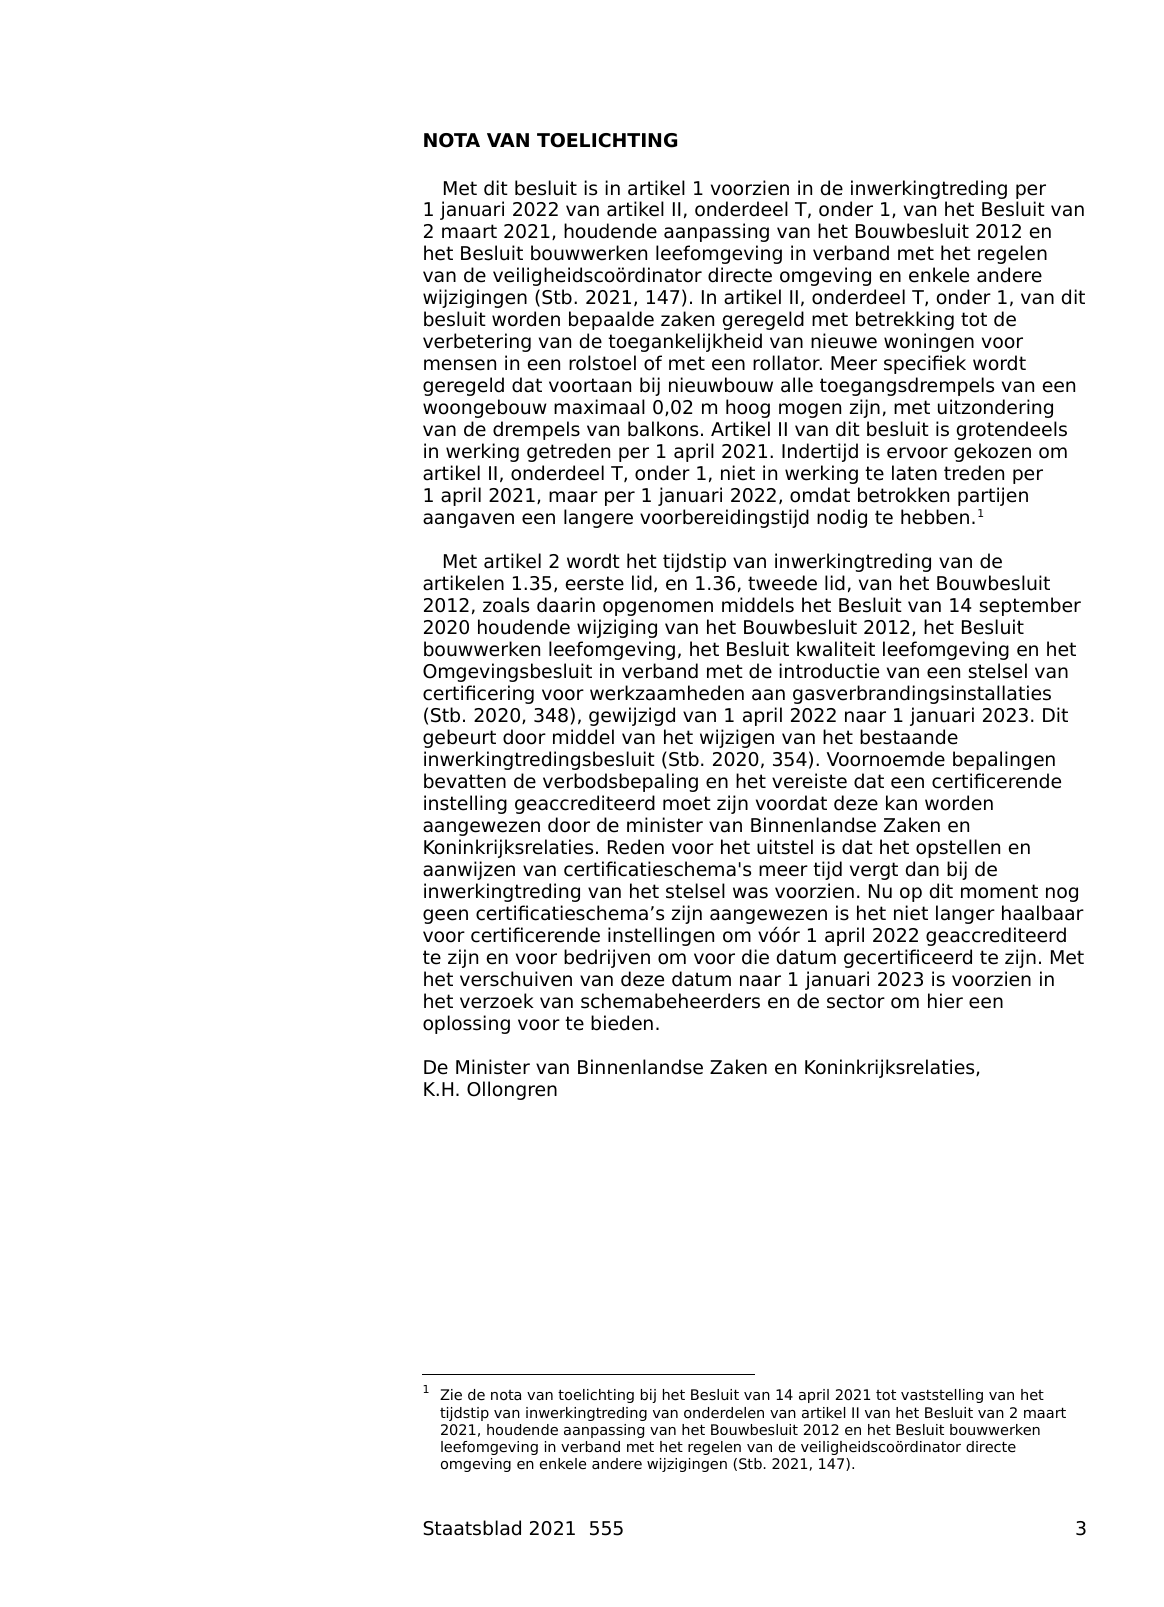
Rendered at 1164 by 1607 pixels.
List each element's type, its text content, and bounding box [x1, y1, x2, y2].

subtitle NOTA VAN TOELICHTING [422, 130, 1087, 152]
text Met dit besluit is in artikel 1 voorzien in de inwerkingtreding per 1 januari 2022 van artikel II, onderdeel T, onder 1, van het Besluit van 2 maart 2021, houdende aanpassing van het Bouwbesluit 2012 en het Besluit bouwwerken leefomgeving in verband met het regelen van de veiligheidscoördinator directe omgeving en enkele andere wijzigingen (Stb. 2021, 147). In artikel II, onderdeel T, onder 1, van dit besluit worden bepaalde zaken geregeld met betrekking tot de verbetering van de toegankelijkheid van nieuwe woningen voor mensen in een rolstoel of met een rollator. Meer specifiek wordt geregeld dat voortaan bij nieuwbouw alle toegangsdrempels van een woongebouw maximaal 0,02 m hoog mogen zijn, met uitzondering van de drempels van balkons. Artikel II van dit besluit is grotendeels in werking getreden per 1 april 2021. Indertijd is ervoor gekozen om artikel II, onderdeel T, onder 1, niet in werking te laten treden per 1 april 2021, maar per 1 januari 2022, omdat betrokken partijen aangaven een langere voorbereidingstijd nodig te hebben. [422, 177, 1087, 529]
text Zie de nota van toelichting bij het Besluit van 14 april 2021 tot vaststelling van het tijdstip van inwerkingtreding van onderdelen van artikel II van het Besluit van 2 maart 2021, houdende aanpassing van het Bouwbesluit 2012 en het Besluit bouwwerken leefomgeving in verband met het regelen van de veiligheidscoördinator directe omgeving en enkele andere wijzigingen (Stb. 2021, 147). [422, 1383, 1087, 1473]
text De Minister van Binnenlandse Zaken en Koninkrijksrelaties, K.H. Ollongren [422, 1057, 1087, 1101]
text Met artikel 2 wordt het tijdstip van inwerkingtreding van de artikelen 1.35, eerste lid, en 1.36, tweede lid, van het Bouwbesluit 2012, zoals daarin opgenomen middels het Besluit van 14 september 2020 houdende wijziging van het Bouwbesluit 2012, het Besluit bouwwerken leefomgeving, het Besluit kwaliteit leefomgeving en het Omgevingsbesluit in verband met de introductie van een stelsel van certificering voor werkzaamheden aan gasverbrandingsinstallaties (Stb. 2020, 348), gewijzigd van 1 april 2022 naar 1 januari 2023. Dit gebeurt door middel van het wijzigen van het bestaande inwerkingtredingsbesluit (Stb. 2020, 354). Voornoemde bepalingen bevatten de verbodsbepaling en het vereiste dat een certificerende instelling geaccrediteerd moet zijn voordat deze kan worden aangewezen door de minister van Binnenlandse Zaken en Koninkrijksrelaties. Reden voor het uitstel is dat het opstellen en aanwijzen van certificatieschema's meer tijd vergt dan bij de inwerkingtreding van het stelsel was voorzien. Nu op dit moment nog geen certificatieschema’s zijn aangewezen is het niet langer haalbaar voor certificerende instellingen om vóór 1 april 2022 geaccrediteerd te zijn en voor bedrijven om voor die datum gecertificeerd te zijn. Met het verschuiven van deze datum naar 1 januari 2023 is voorzien in het verzoek van schemabeheerders en de sector om hier een oplossing voor te bieden. [422, 551, 1087, 1035]
